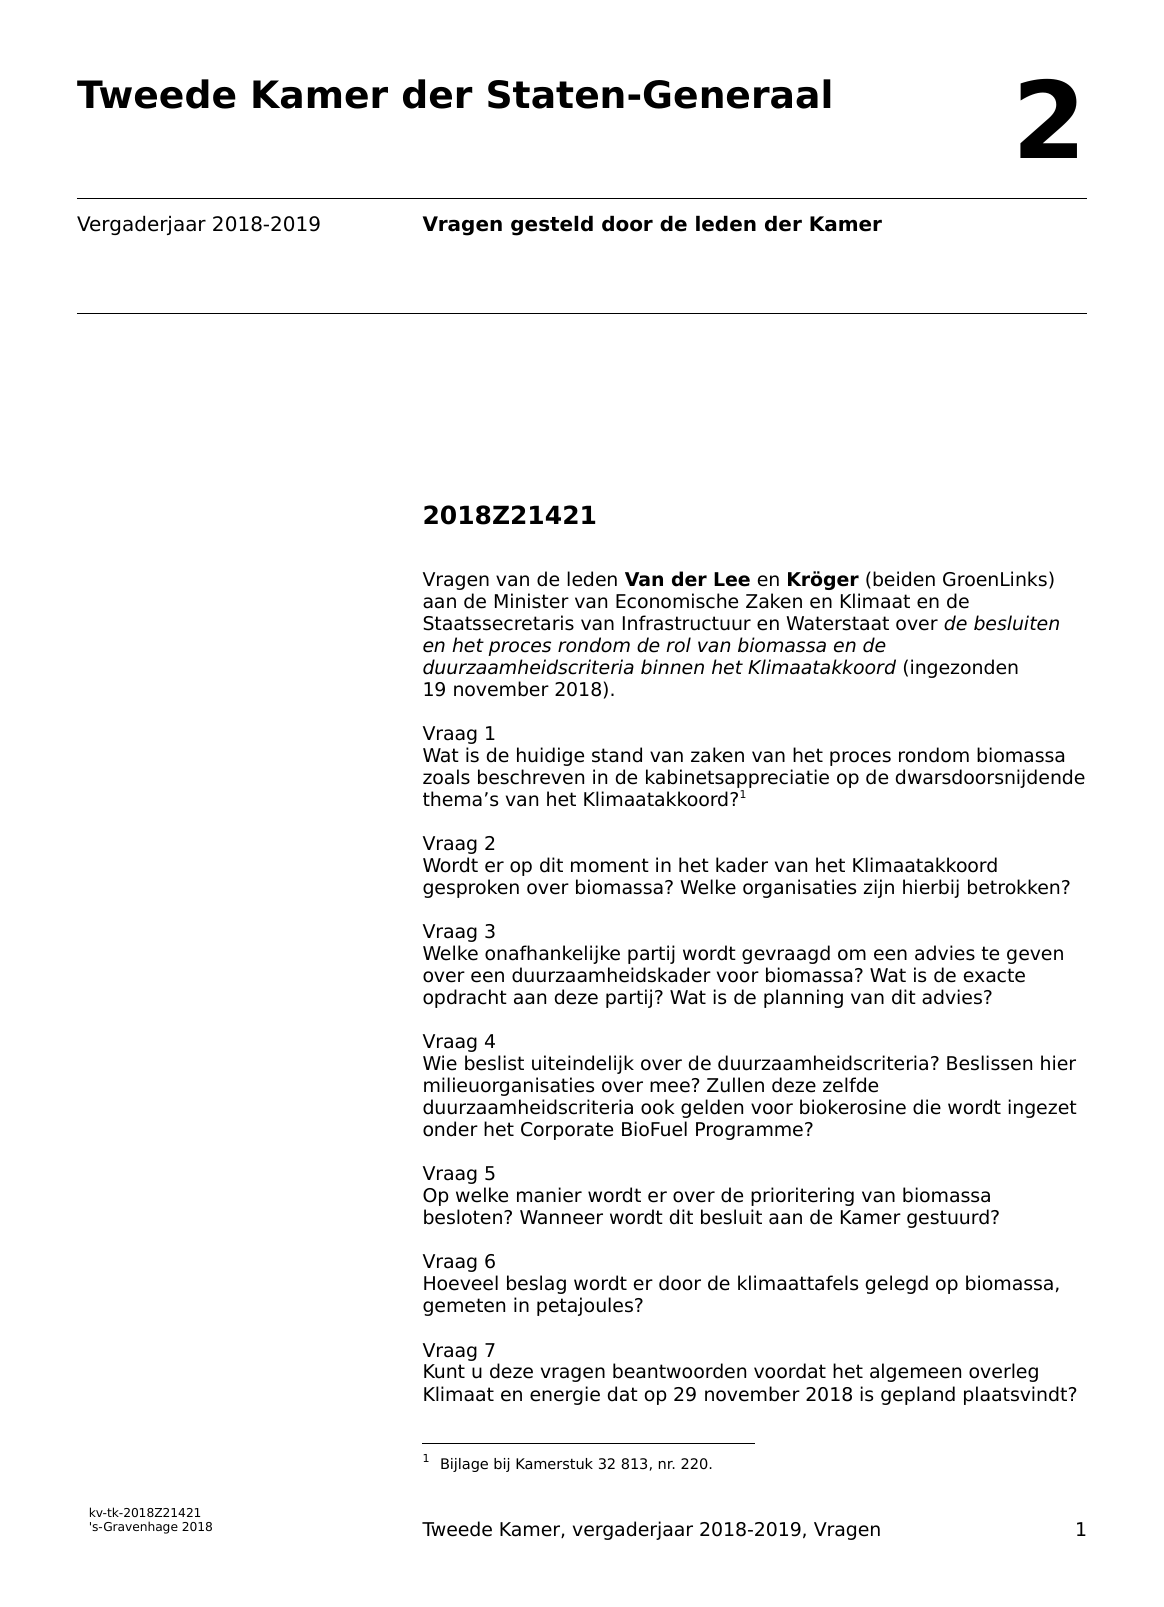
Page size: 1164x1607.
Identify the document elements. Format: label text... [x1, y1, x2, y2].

table_cell Vragen gesteld door de leden der Kamer [422, 199, 1087, 313]
text 2018Z21421 [422, 501, 1087, 531]
text Vragen van de leden Van der Lee en Kröger (beiden GroenLinks) aan de Minister van Economische Zaken en Klimaat en de Staatssecretaris van Infrastructuur en Waterstaat over de besluiten en het proces rondom de rol van biomassa en de duurzaamheidscriteria binnen het Klimaatakkoord (ingezonden 19 november 2018). [422, 569, 1087, 701]
text Vraag 1 [422, 723, 1087, 745]
text Vraag 7 [422, 1339, 1087, 1361]
text Wordt er op dit moment in het kader van het Klimaatakkoord gesproken over biomassa? Welke organisaties zijn hierbij betrokken? [422, 855, 1087, 899]
text Kunt u deze vragen beantwoorden voordat het algemeen overleg Klimaat en energie dat op 29 november 2018 is gepland plaatsvindt? [422, 1361, 1087, 1405]
table_cell Vergaderjaar 2018-2019 [77, 199, 422, 313]
text Bijlage bij Kamerstuk 32 813, nr. 220. [422, 1452, 1087, 1474]
text kv-tk-2018Z21421 [88, 1506, 323, 1520]
text Wie beslist uiteindelijk over de duurzaamheidscriteria? Beslissen hier milieuorganisaties over mee? Zullen deze zelfde duurzaamheidscriteria ook gelden voor biokerosine die wordt ingezet onder het Corporate BioFuel Programme? [422, 1053, 1087, 1141]
text Op welke manier wordt er over de prioritering van biomassa besloten? Wanneer wordt dit besluit aan de Kamer gestuurd? [422, 1185, 1087, 1229]
text Hoeveel beslag wordt er door de klimaattafels gelegd op biomassa, gemeten in petajoules? [422, 1273, 1087, 1317]
table_header 2 [886, 59, 1087, 198]
text Wat is de huidige stand van zaken van het proces rondom biomassa zoals beschreven in de kabinetsappreciatie op de dwarsdoorsnijdende thema’s van het Klimaatakkoord? [422, 745, 1087, 811]
text Welke onafhankelijke partij wordt gevraagd om een advies te geven over een duurzaamheidskader voor biomassa? Wat is de exacte opdracht aan deze partij? Wat is de planning van dit advies? [422, 943, 1087, 1009]
text Vraag 5 [422, 1163, 1087, 1185]
text Vraag 3 [422, 921, 1087, 943]
text Vraag 6 [422, 1251, 1087, 1273]
text 's-Gravenhage 2018 [88, 1520, 323, 1534]
table_header Tweede Kamer der Staten-Generaal [77, 59, 886, 198]
text Vraag 4 [422, 1031, 1087, 1053]
text Vraag 2 [422, 833, 1087, 855]
